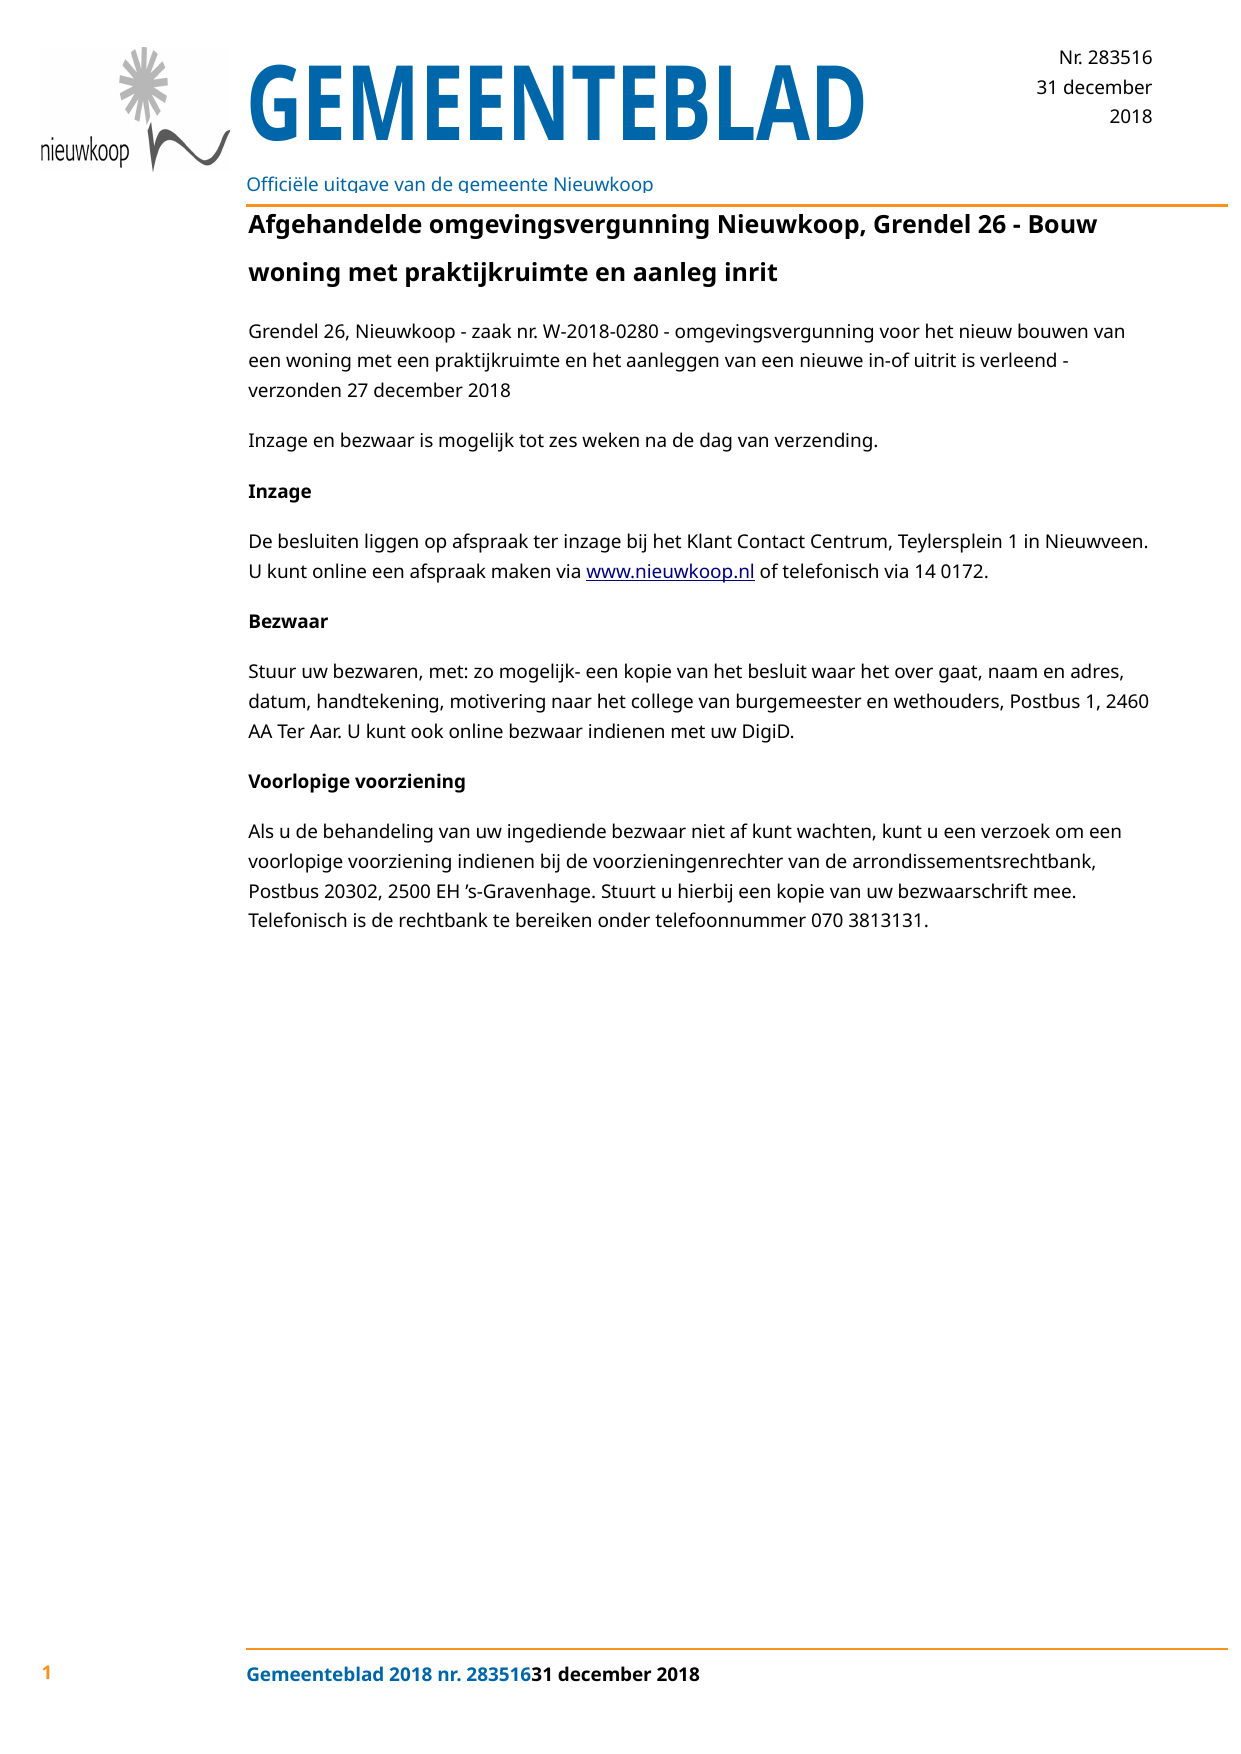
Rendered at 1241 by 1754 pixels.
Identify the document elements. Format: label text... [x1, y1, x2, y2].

text Als u de behandeling van uw ingediende bezwaar niet af kunt wachten, kunt u een verzoek om een voorlopige voorziening indienen bij de voorzieningenrechter van de arrondissementsrechtbank, Postbus 20302, 2500 EH ’s-Gravenhage. Stuurt u hierbij een kopie van uw bezwaarschrift mee. Telefonisch is de rechtbank te bereiken onder telefoonnummer 070 3813131. [248, 819, 1152, 933]
text Afgehandelde omgevingsvergunning Nieuwkoop, Grendel 26 - Bouw woning met praktijkruimte en aanleg inrit [248, 207, 1152, 288]
text Voorlopige voorziening [248, 768, 1152, 794]
picture [41, 47, 231, 172]
text Grendel 26, Nieuwkoop - zaak nr. W-2018-0280 - omgevingsvergunning voor het nieuw bouwen van een woning met een praktijkruimte en het aanleggen van een nieuwe in-of uitrit is verleend - verzonden 27 december 2018 [248, 318, 1152, 403]
text Bezwaar [248, 608, 1152, 634]
text De besluiten liggen op afspraak ter inzage bij het Klant Contact Centrum, Teylersplein 1 in Nieuwveen. U kunt online een afspraak maken via www.nieuwkoop.nl of telefonisch via 14 0172. [248, 528, 1152, 584]
text Stuur uw bezwaren, met: zo mogelijk- een kopie van het besluit waar het over gaat, naam en adres, datum, handtekening, motivering naar het college van burgemeester en wethouders, Postbus 1, 2460 AA Ter Aar. U kunt ook online bezwaar indienen met uw DigiD. [248, 659, 1152, 744]
text Inzage [248, 478, 1152, 504]
text Inzage en bezwaar is mogelijk tot zes weken na de dag van verzending. [248, 427, 1152, 453]
